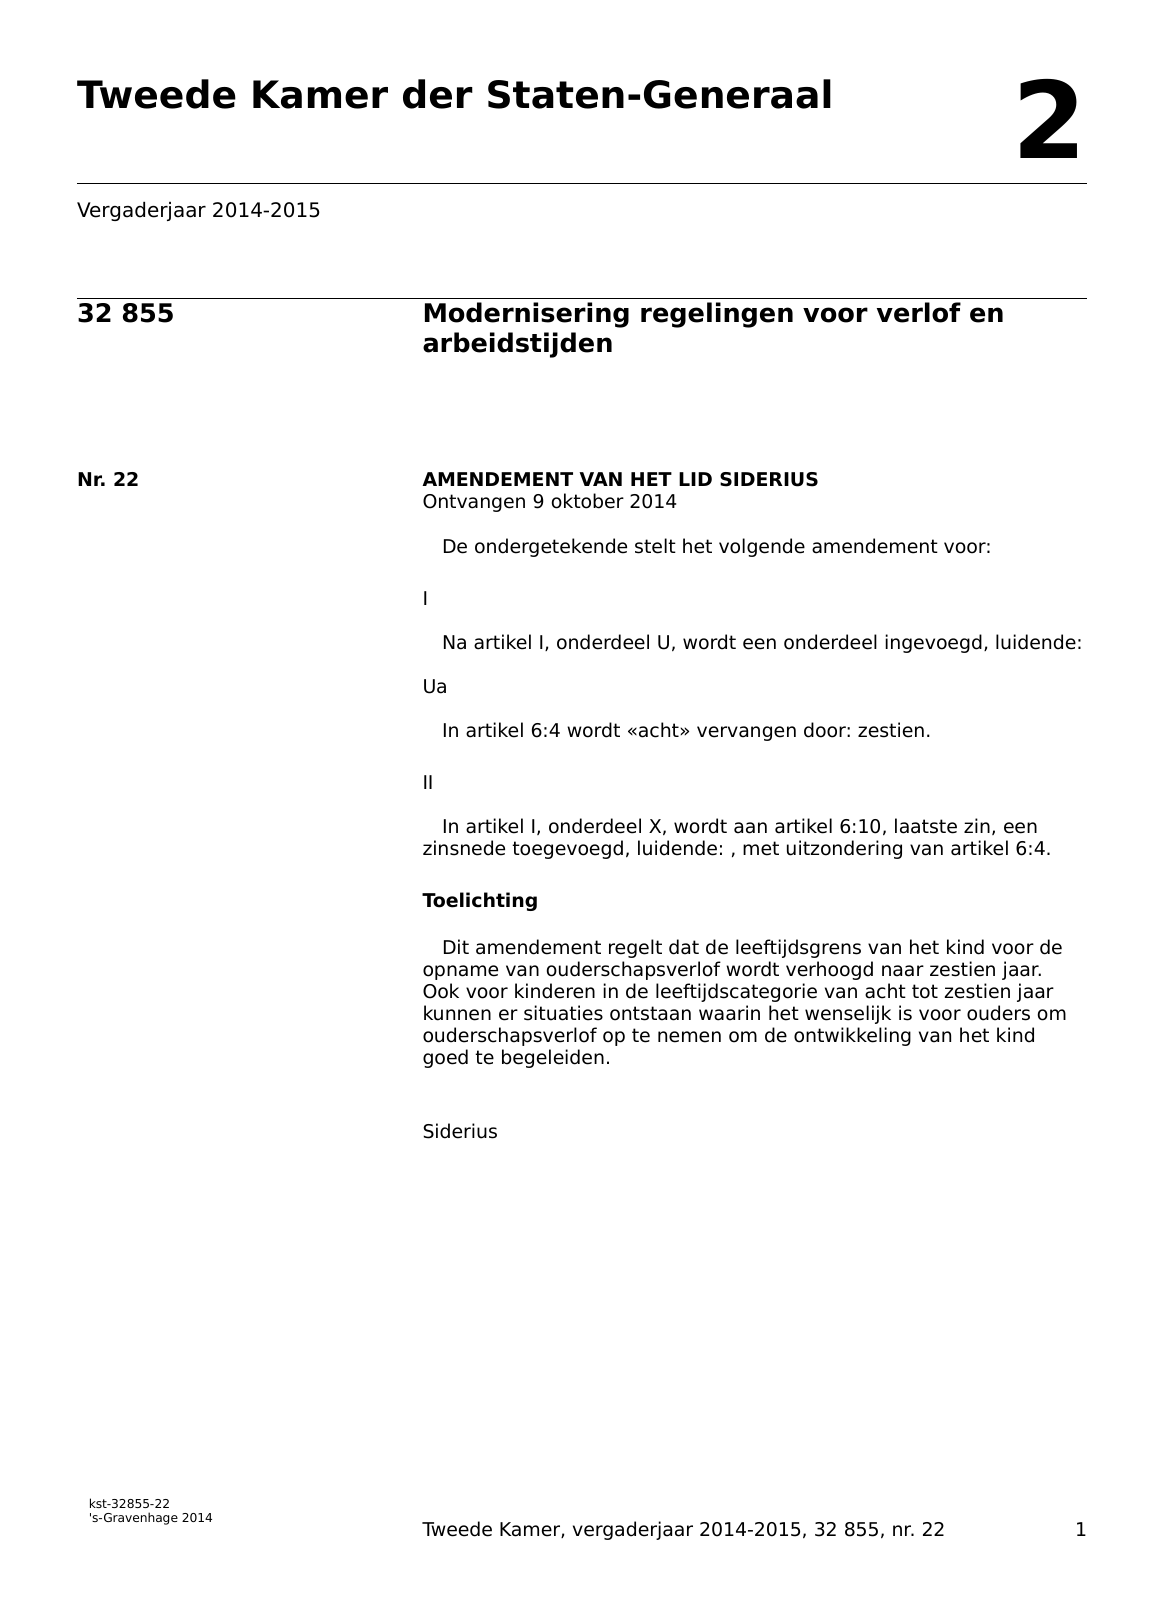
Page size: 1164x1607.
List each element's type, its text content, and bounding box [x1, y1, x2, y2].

subtitle II [422, 772, 1087, 794]
text Na artikel I, onderdeel U, wordt een onderdeel ingevoegd, luidende: [422, 632, 1087, 654]
text Ua [422, 676, 1087, 698]
subtitle 32 855 Modernisering regelingen voor verlof en arbeidstijden [77, 299, 1087, 358]
table_cell Vergaderjaar 2014-2015 [77, 184, 1087, 298]
text De ondergetekende stelt het volgende amendement voor: [422, 536, 1087, 557]
subtitle I [422, 587, 1087, 609]
table_header Tweede Kamer der Staten-Generaal [77, 59, 886, 183]
text In artikel I, onderdeel X, wordt aan artikel 6:10, laatste zin, een zinsnede toegevoegd, luidende: , met uitzondering van artikel 6:4. [422, 816, 1087, 860]
text 's-Gravenhage 2014 [88, 1511, 323, 1525]
text Siderius [422, 1099, 1087, 1143]
subtitle Toelichting [422, 890, 1087, 912]
table_header 2 [886, 59, 1087, 183]
text Dit amendement regelt dat de leeftijdsgrens van het kind voor de opname van ouderschapsverlof wordt verhoogd naar zestien jaar. Ook voor kinderen in de leeftijdscategorie van acht tot zestien jaar kunnen er situaties ontstaan waarin het wenselijk is voor ouders om ouderschapsverlof op te nemen om de ontwikkeling van het kind goed te begeleiden. [422, 937, 1087, 1069]
text In artikel 6:4 wordt «acht» vervangen door: zestien. [422, 720, 1087, 742]
text kst-32855-22 [88, 1497, 323, 1511]
text Ontvangen 9 oktober 2014 [422, 491, 1087, 513]
subtitle Nr. 22 AMENDEMENT VAN HET LID SIDERIUS [77, 469, 1087, 491]
